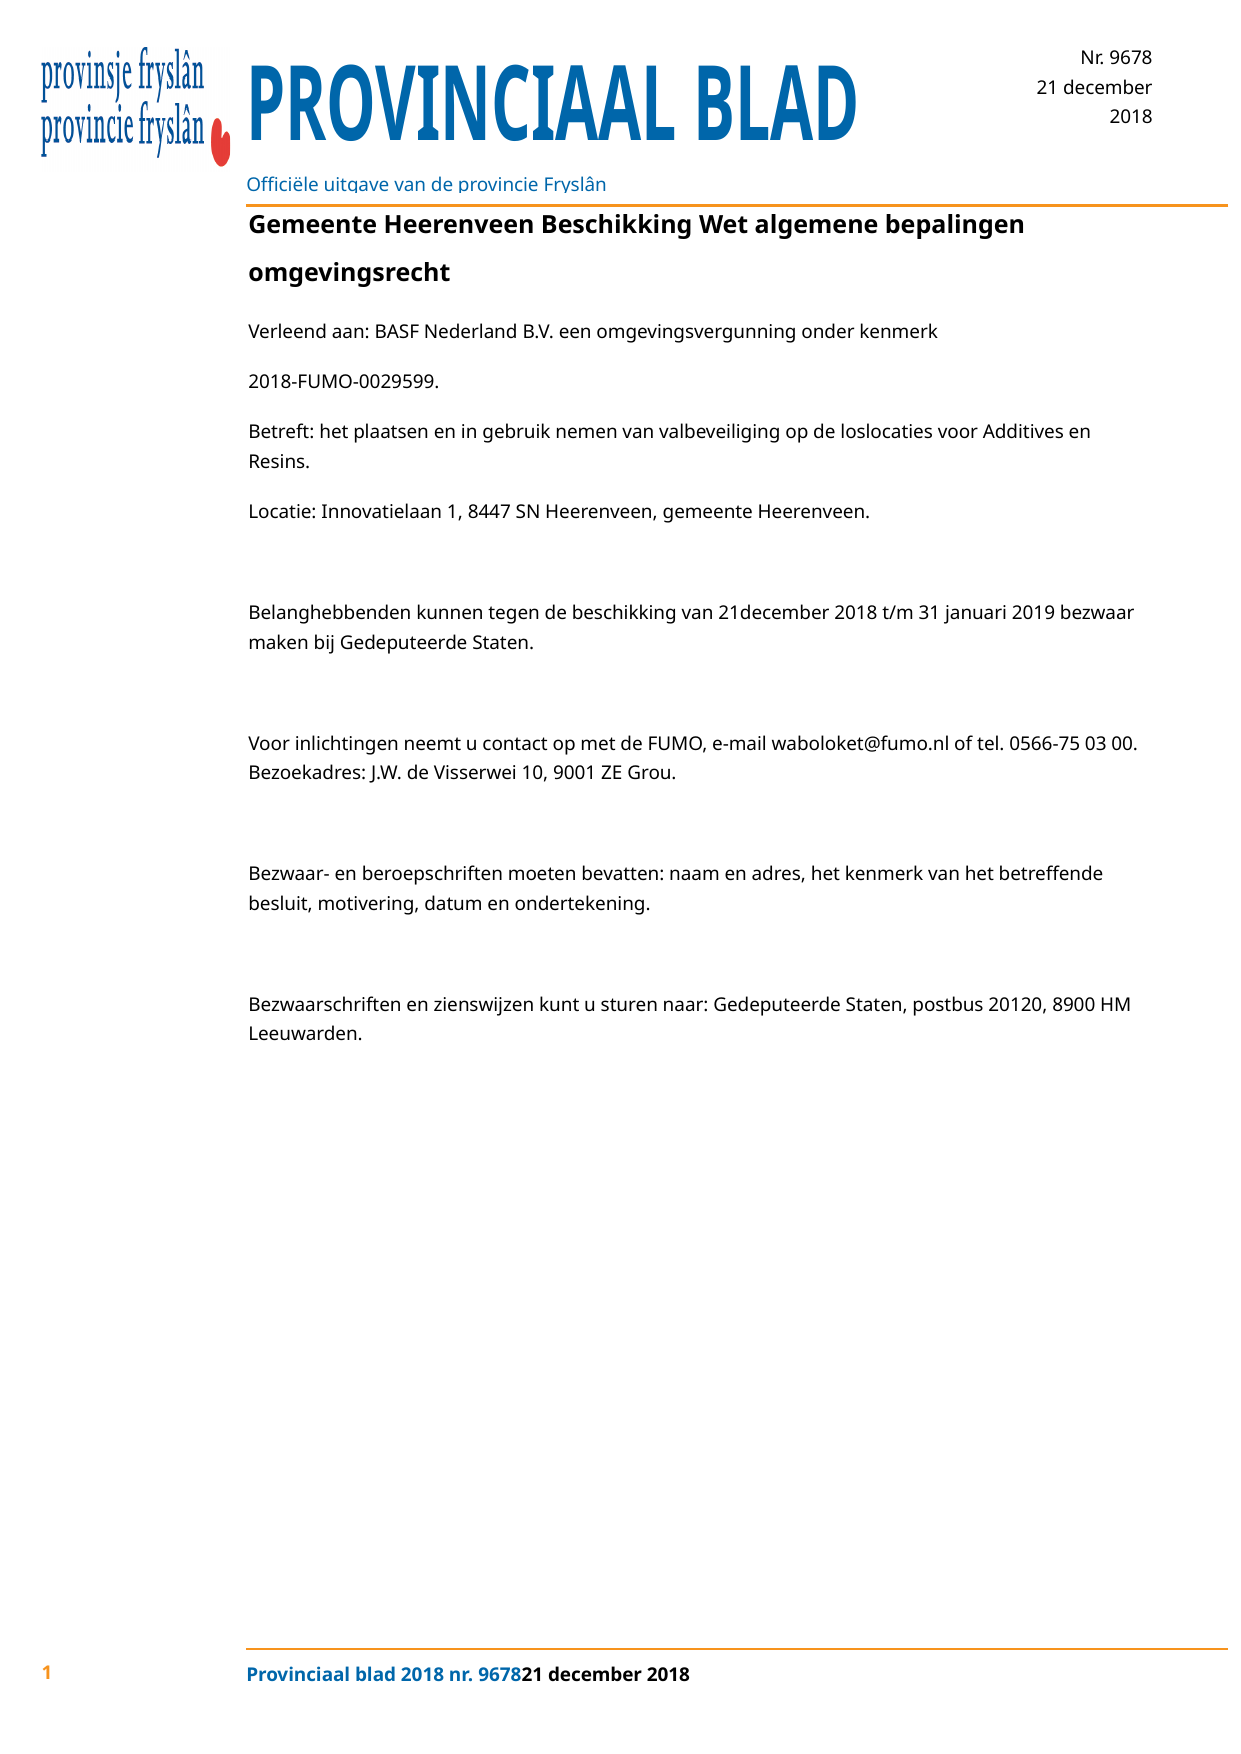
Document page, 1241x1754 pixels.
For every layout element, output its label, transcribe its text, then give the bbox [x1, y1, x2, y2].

text Betreft: het plaatsen en in gebruik nemen van valbeveiliging op de loslocaties voor Additives en Resins. [248, 419, 1152, 474]
text Bezwaarschriften en zienswijzen kunt u sturen naar: Gedeputeerde Staten, postbus 20120, 8900 HM Leeuwarden. [248, 991, 1152, 1046]
text Gemeente Heerenveen Beschikking Wet algemene bepalingen omgevingsrecht [248, 207, 1152, 288]
text Locatie: Innovatielaan 1, 8447 SN Heerenveen, gemeente Heerenveen. [248, 499, 1152, 524]
text Bezwaar- en beroepschriften moeten bevatten: naam en adres, het kenmerk van het betreffende besluit, motivering, datum en ondertekening. [248, 860, 1152, 916]
text Verleend aan: BASF Nederland B.V. een omgevingsvergunning onder kenmerk [248, 318, 1152, 344]
text Voor inlichtingen neemt u contact op met de FUMO, e-mail waboloket@fumo.nl of tel. 0566-75 03 00. Bezoekadres: J.W. de Visserwei 10, 9001 ZE Grou. [248, 730, 1152, 785]
text 2018-FUMO-0029599. [248, 368, 1152, 394]
picture [41, 47, 231, 172]
text Belanghebbenden kunnen tegen de beschikking van 21december 2018 t/m 31 januari 2019 bezwaar maken bij Gedeputeerde Staten. [248, 599, 1152, 655]
